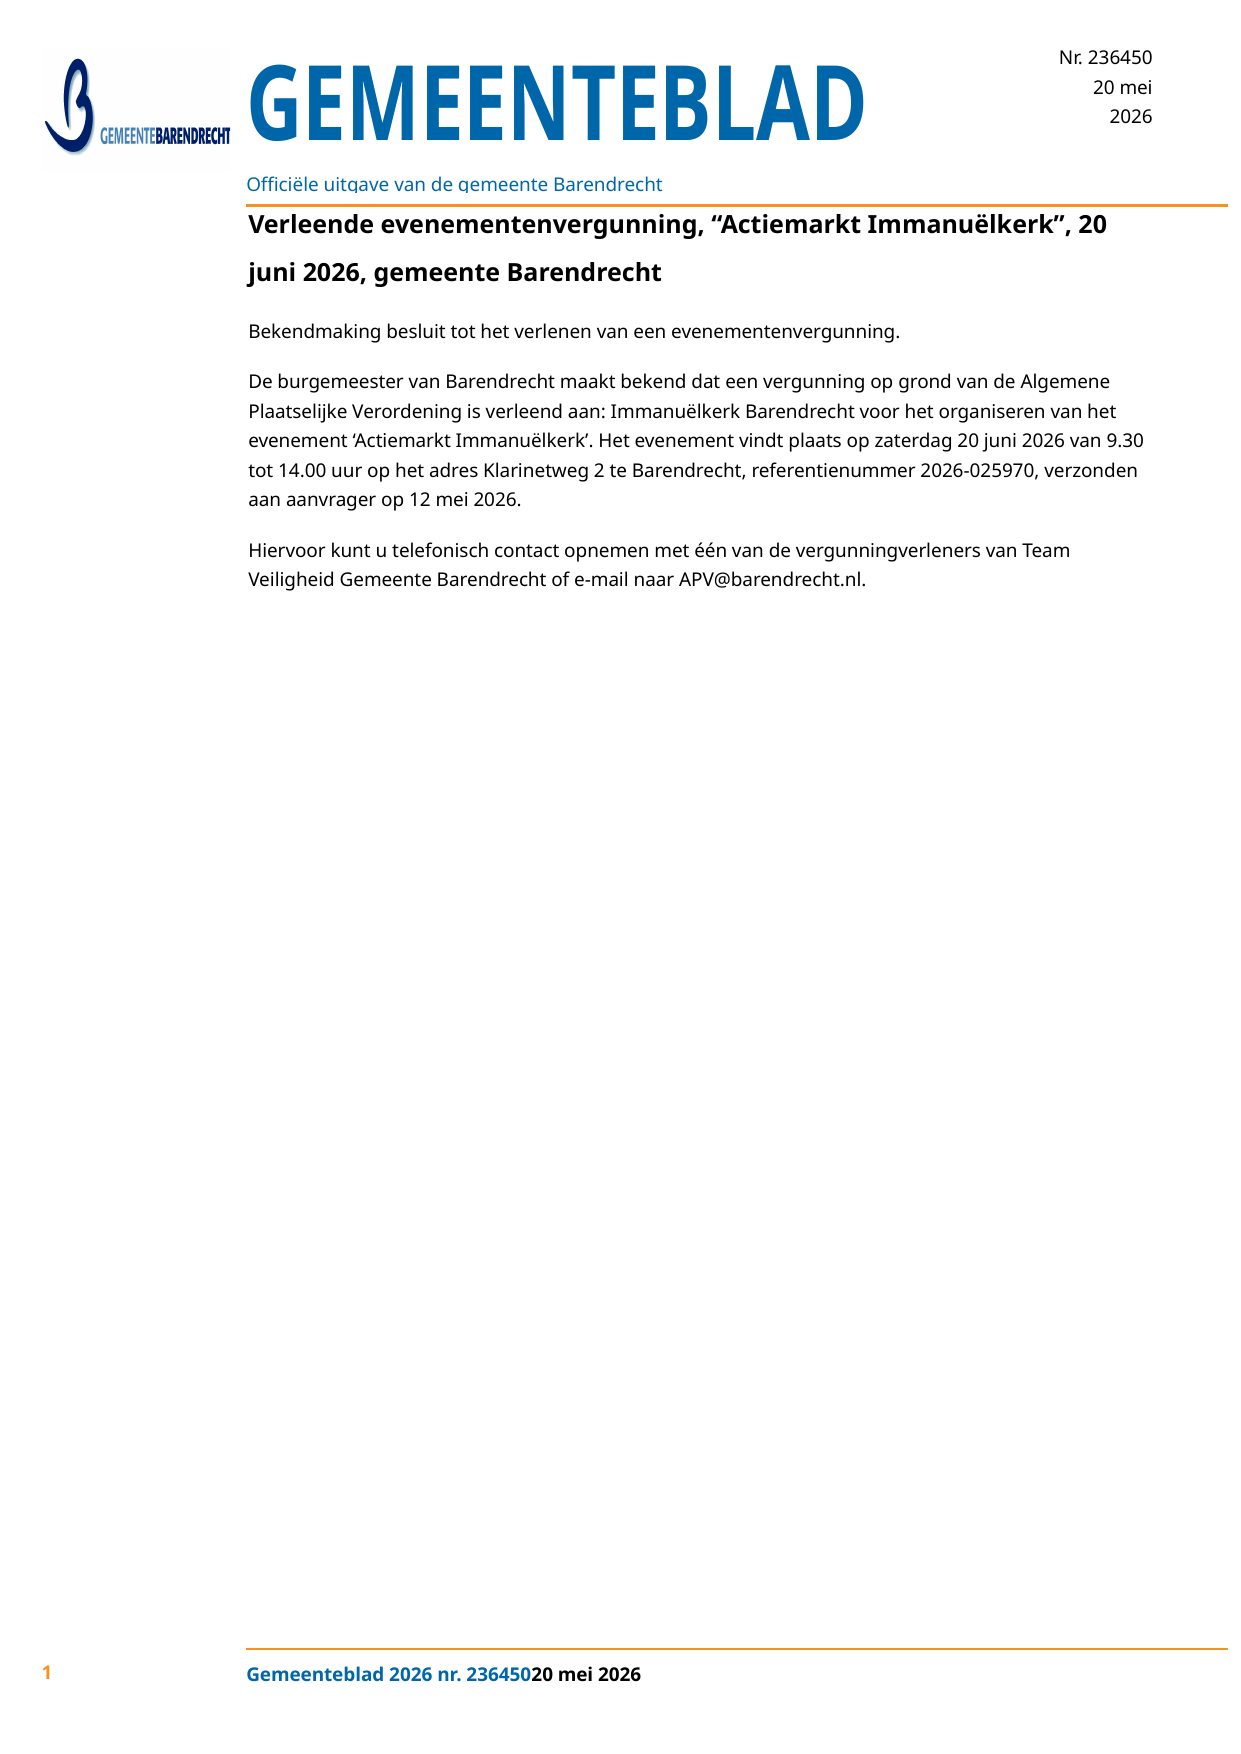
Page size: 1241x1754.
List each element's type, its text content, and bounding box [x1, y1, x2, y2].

text De burgemeester van Barendrecht maakt bekend dat een vergunning op grond van de Algemene Plaatselijke Verordening is verleend aan: Immanuëlkerk Barendrecht voor het organiseren van het evenement ‘Actiemarkt Immanuëlkerk’. Het evenement vindt plaats op zaterdag 20 juni 2026 van 9.30 tot 14.00 uur op het adres Klarinetweg 2 te Barendrecht, referentienummer 2026-025970, verzonden aan aanvrager op 12 mei 2026. [248, 368, 1152, 512]
text Verleende evenementenvergunning, “Actiemarkt Immanuëlkerk”, 20 juni 2026, gemeente Barendrecht [248, 207, 1152, 288]
text Hiervoor kunt u telefonisch contact opnemen met één van de vergunningverleners van Team Veiligheid Gemeente Barendrecht of e-mail naar APV@barendrecht.nl. [248, 537, 1152, 592]
text Bekendmaking besluit tot het verlenen van een evenementenvergunning. [248, 318, 1152, 344]
picture [41, 47, 231, 172]
